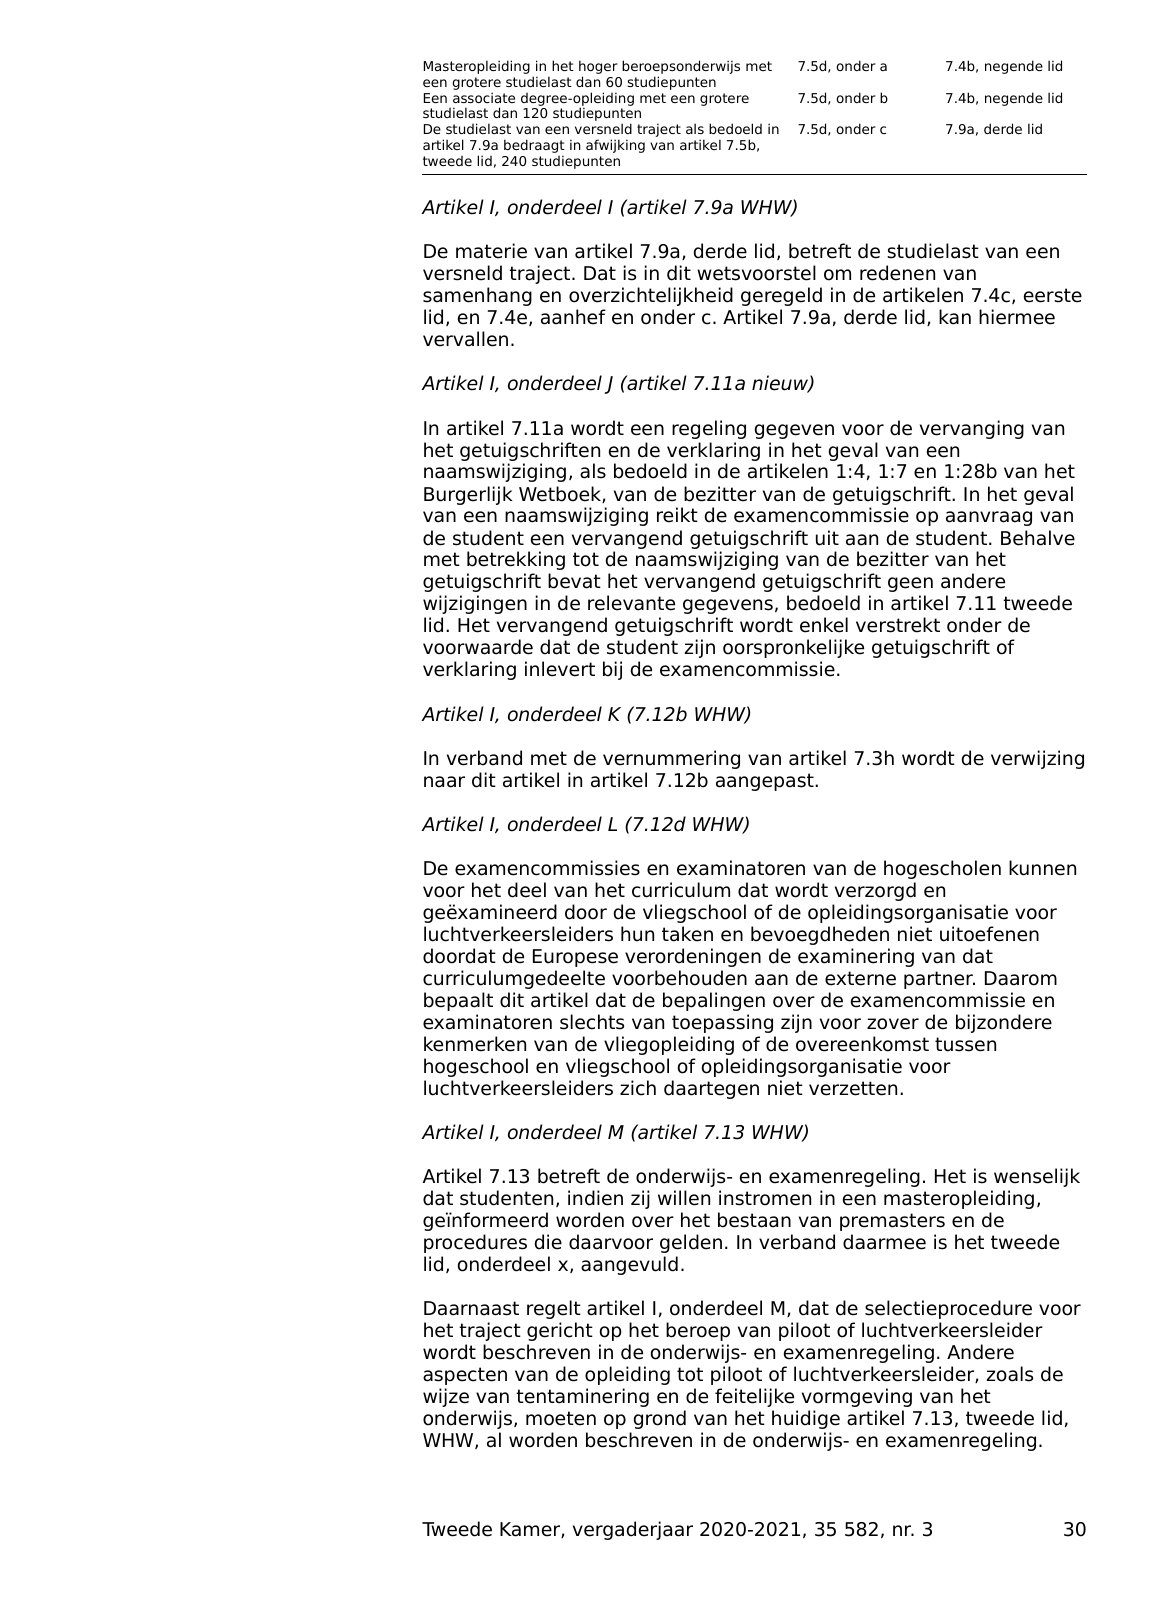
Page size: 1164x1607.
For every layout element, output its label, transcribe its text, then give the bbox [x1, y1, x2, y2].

table_cell De studielast van een versneld traject als bedoeld in artikel 7.9a bedraagt in afwijking van artikel 7.5b, tweede lid, 240 studiepunten [422, 122, 791, 174]
table_cell 7.5d, onder c [791, 122, 939, 174]
text De examencommissies en examinatoren van de hogescholen kunnen voor het deel van het curriculum dat wordt verzorgd en geëxamineerd door de vliegschool of de opleidingsorganisatie voor luchtverkeersleiders hun taken en bevoegdheden niet uitoefenen doordat de Europese verordeningen de examinering van dat curriculumgedeelte voorbehouden aan de externe partner. Daarom bepaalt dit artikel dat de bepalingen over de examencommissie en examinatoren slechts van toepassing zijn voor zover de bijzondere kenmerken van de vliegopleiding of de overeenkomst tussen hogeschool en vliegschool of opleidingsorganisatie voor luchtverkeersleiders zich daartegen niet verzetten. [422, 858, 1087, 1100]
subtitle Artikel I, onderdeel L (7.12d WHW) [422, 814, 1087, 836]
text De materie van artikel 7.9a, derde lid, betreft de studielast van een versneld traject. Dat is in dit wetsvoorstel om redenen van samenhang en overzichtelijkheid geregeld in de artikelen 7.4c, eerste lid, en 7.4e, aanhef en onder c. Artikel 7.9a, derde lid, kan hiermee vervallen. [422, 241, 1087, 351]
text Daarnaast regelt artikel I, onderdeel M, dat de selectieprocedure voor het traject gericht op het beroep van piloot of luchtverkeersleider wordt beschreven in de onderwijs- en examenregeling. Andere aspecten van de opleiding tot piloot of luchtverkeersleider, zoals de wijze van tentaminering en de feitelijke vormgeving van het onderwijs, moeten op grond van het huidige artikel 7.13, tweede lid, WHW, al worden beschreven in de onderwijs- en examenregeling. [422, 1298, 1087, 1452]
table_cell 7.9a, derde lid [939, 122, 1087, 174]
table_cell Masteropleiding in het hoger beroepsonderwijs met een grotere studielast dan 60 studiepunten [422, 59, 791, 91]
subtitle Artikel I, onderdeel M (artikel 7.13 WHW) [422, 1122, 1087, 1144]
subtitle Artikel I, onderdeel I (artikel 7.9a WHW) [422, 197, 1087, 219]
subtitle Artikel I, onderdeel J (artikel 7.11a nieuw) [422, 373, 1087, 395]
text Artikel 7.13 betreft de onderwijs- en examenregeling. Het is wenselijk dat studenten, indien zij willen instromen in een masteropleiding, geïnformeerd worden over het bestaan van premasters en de procedures die daarvoor gelden. In verband daarmee is het tweede lid, onderdeel x, aangevuld. [422, 1166, 1087, 1276]
text In verband met de vernummering van artikel 7.3h wordt de verwijzing naar dit artikel in artikel 7.12b aangepast. [422, 748, 1087, 792]
text In artikel 7.11a wordt een regeling gegeven voor de vervanging van het getuigschriften en de verklaring in het geval van een naamswijziging, als bedoeld in de artikelen 1:4, 1:7 en 1:28b van het Burgerlijk Wetboek, van de bezitter van de getuigschrift. In het geval van een naamswijziging reikt de examencommissie op aanvraag van de student een vervangend getuigschrift uit aan de student. Behalve met betrekking tot de naamswijziging van de bezitter van het getuigschrift bevat het vervangend getuigschrift geen andere wijzigingen in de relevante gegevens, bedoeld in artikel 7.11 tweede lid. Het vervangend getuigschrift wordt enkel verstrekt onder de voorwaarde dat de student zijn oorspronkelijke getuigschrift of verklaring inlevert bij de examencommissie. [422, 417, 1087, 681]
table_cell Een associate degree-opleiding met een grotere studielast dan 120 studiepunten [422, 91, 791, 122]
table_cell 7.4b, negende lid [939, 59, 1087, 91]
table_cell 7.5d, onder a [791, 59, 939, 91]
table_cell 7.5d, onder b [791, 91, 939, 122]
subtitle Artikel I, onderdeel K (7.12b WHW) [422, 703, 1087, 725]
table_cell 7.4b, negende lid [939, 91, 1087, 122]
